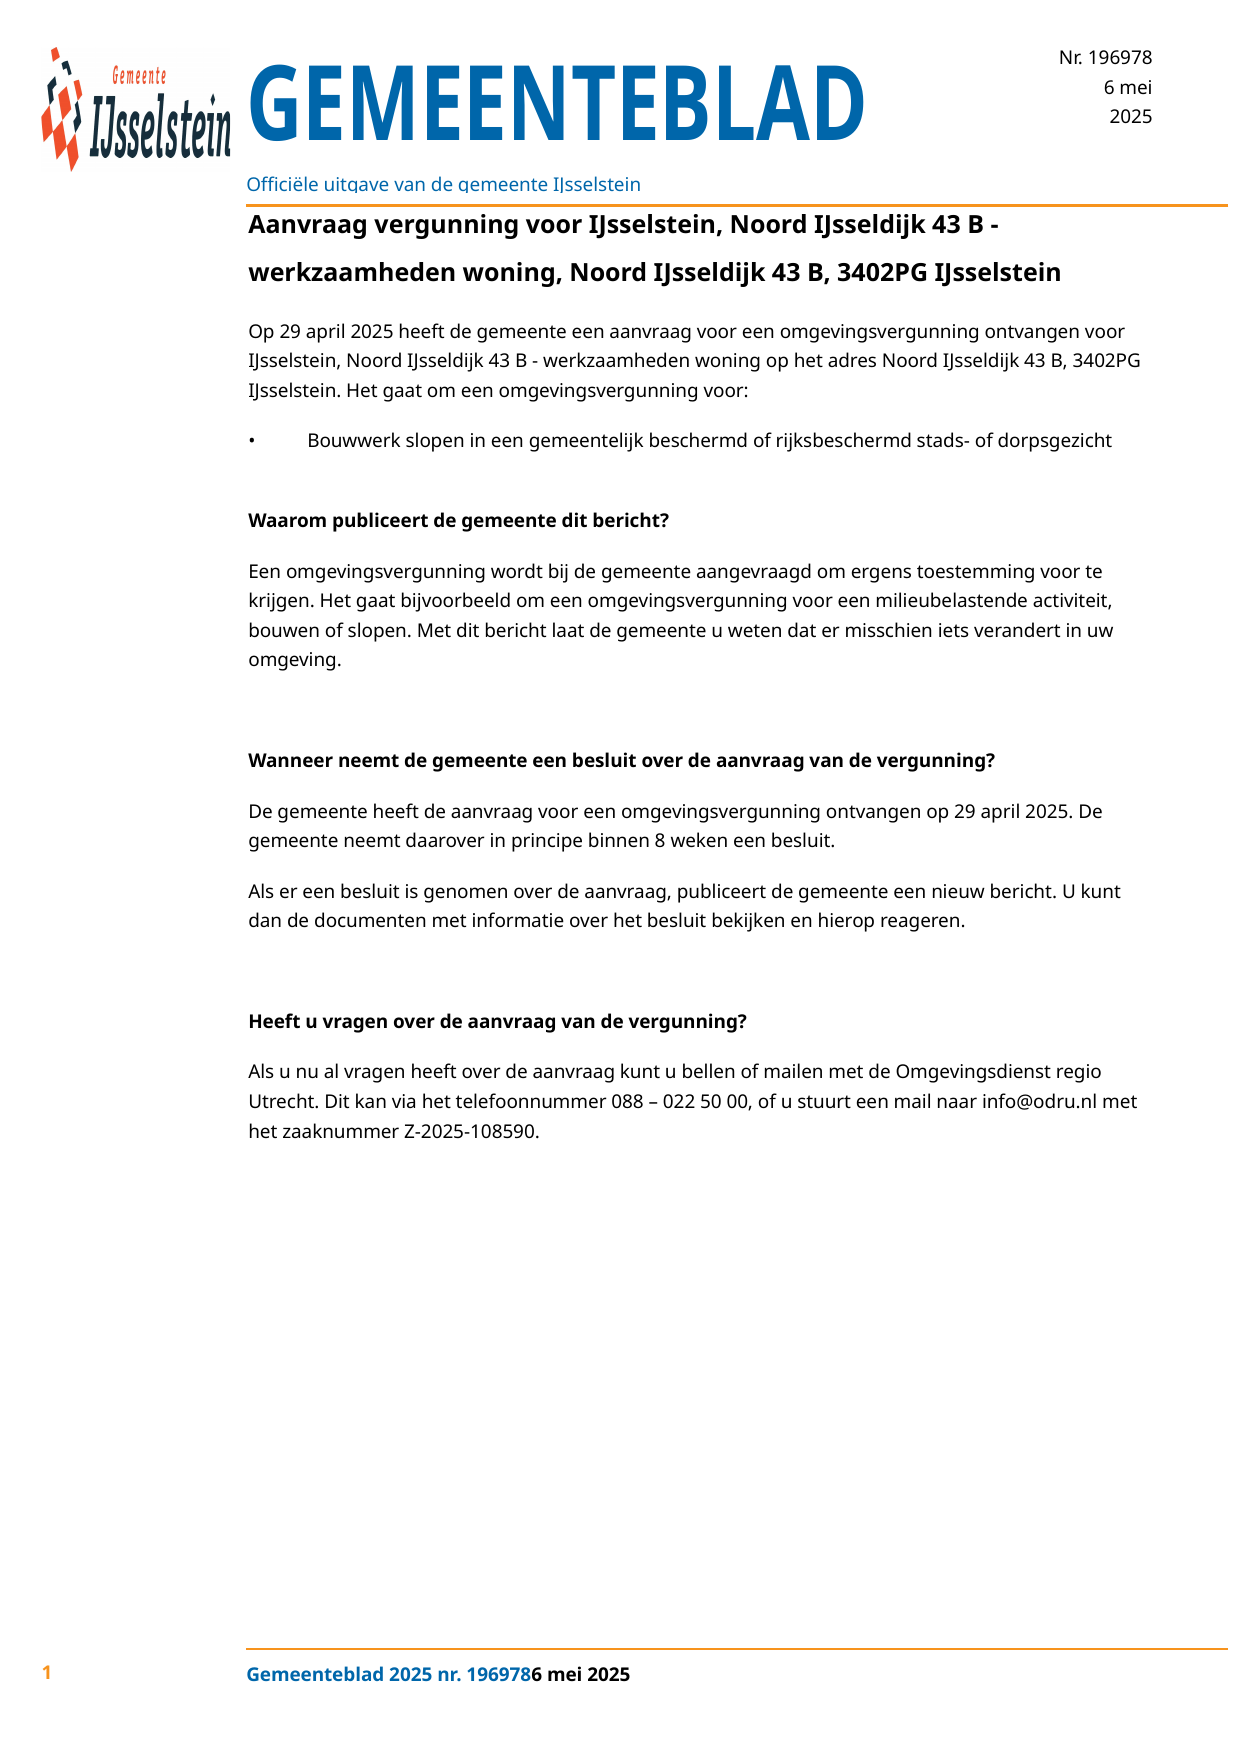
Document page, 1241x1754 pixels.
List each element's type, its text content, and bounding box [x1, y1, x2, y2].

text Op 29 april 2025 heeft de gemeente een aanvraag voor een omgevingsvergunning ontvangen voor IJsselstein, Noord IJsseldijk 43 B - werkzaamheden woning op het adres Noord IJsseldijk 43 B, 3402PG IJsselstein. Het gaat om een omgevingsvergunning voor: [248, 318, 1152, 403]
picture [41, 47, 231, 172]
text Als er een besluit is genomen over de aanvraag, publiceert de gemeente een nieuw bericht. U kunt dan de documenten met informatie over het besluit bekijken en hierop reageren. [248, 878, 1152, 933]
list Bouwwerk slopen in een gemeentelijk beschermd of rijksbeschermd stads- of dorpsgezicht [248, 427, 1152, 453]
text Een omgevingsvergunning wordt bij de gemeente aangevraagd om ergens toestemming voor te krijgen. Het gaat bijvoorbeeld om een omgevingsvergunning voor een milieubelastende activiteit, bouwen of slopen. Met dit bericht laat de gemeente u weten dat er misschien iets verandert in uw omgeving. [248, 558, 1152, 672]
text Wanneer neemt de gemeente een besluit over de aanvraag van de vergunning? [248, 747, 1152, 773]
text Als u nu al vragen heeft over de aanvraag kunt u bellen of mailen met de Omgevingsdienst regio Utrecht. Dit kan via het telefoonnummer 088 – 022 50 00, of u stuurt een mail naar info@odru.nl met het zaaknummer Z-2025-108590. [248, 1059, 1152, 1144]
text De gemeente heeft de aanvraag voor een omgevingsvergunning ontvangen op 29 april 2025. De gemeente neemt daarover in principe binnen 8 weken een besluit. [248, 798, 1152, 853]
text Waarom publiceert de gemeente dit bericht? [248, 507, 1152, 533]
text Heeft u vragen over de aanvraag van de vergunning? [248, 1008, 1152, 1034]
text Aanvraag vergunning voor IJsselstein, Noord IJsseldijk 43 B - werkzaamheden woning, Noord IJsseldijk 43 B, 3402PG IJsselstein [248, 207, 1152, 288]
